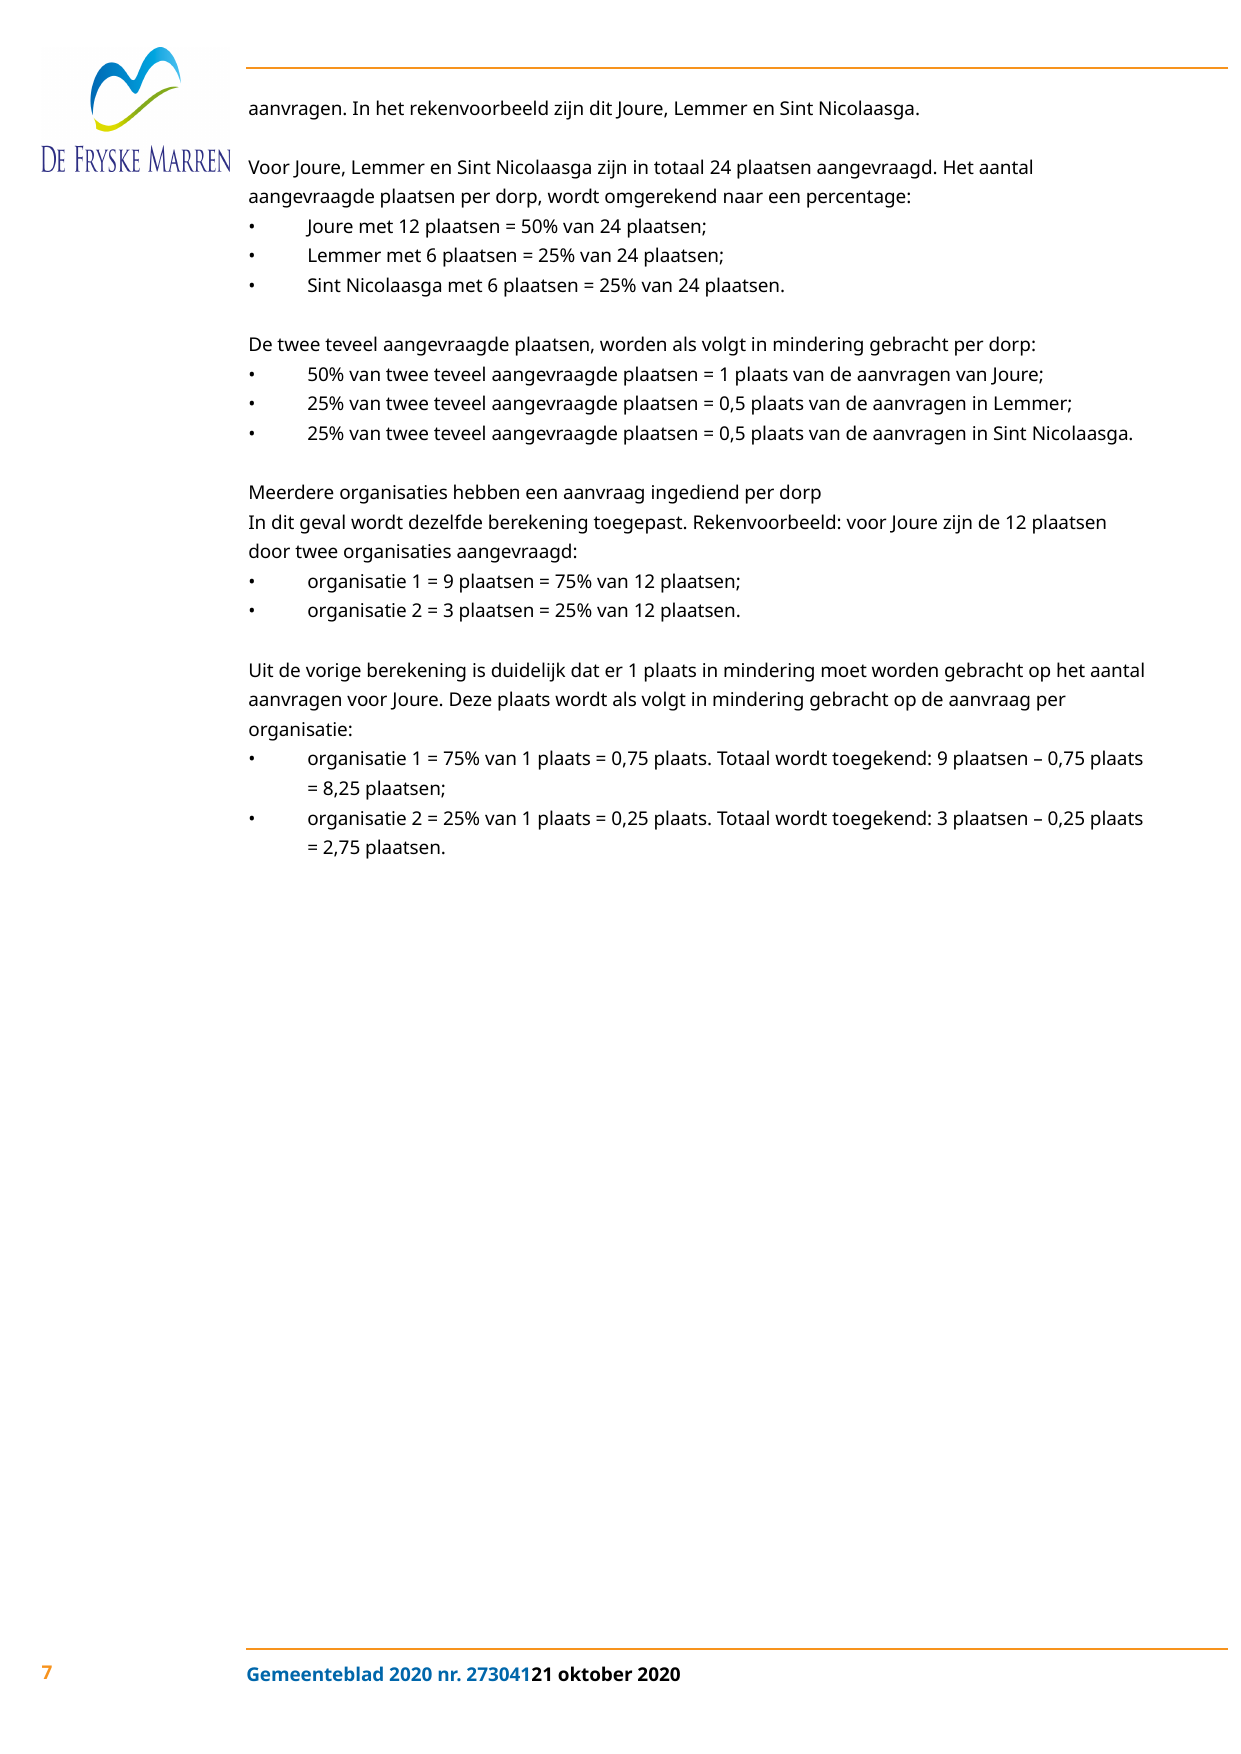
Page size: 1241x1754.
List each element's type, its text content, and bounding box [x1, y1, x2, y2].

list Lemmer met 6 plaatsen = 25% van 24 plaatsen; [248, 243, 1152, 268]
list 25% van twee teveel aangevraagde plaatsen = 0,5 plaats van de aanvragen in Sint Nicolaasga. [248, 420, 1152, 446]
list 25% van twee teveel aangevraagde plaatsen = 0,5 plaats van de aanvragen in Lemmer; [248, 391, 1152, 416]
text Voor Joure, Lemmer en Sint Nicolaasga zijn in totaal 24 plaatsen aangevraagd. Het aantal aangevraagde plaatsen per dorp, wordt omgerekend naar een percentage: [248, 154, 1152, 209]
text De twee teveel aangevraagde plaatsen, worden als volgt in mindering gebracht per dorp: [248, 331, 1152, 357]
list organisatie 2 = 25% van 1 plaats = 0,25 plaats. Totaal wordt toegekend: 3 plaatsen – 0,25 plaats = 2,75 plaatsen. [248, 805, 1152, 860]
text Meerdere organisaties hebben een aanvraag ingediend per dorp [248, 479, 1152, 505]
list Joure met 12 plaatsen = 50% van 24 plaatsen; [248, 213, 1152, 239]
list organisatie 1 = 75% van 1 plaats = 0,75 plaats. Totaal wordt toegekend: 9 plaatsen – 0,75 plaats = 8,25 plaatsen; [248, 746, 1152, 801]
list organisatie 2 = 3 plaatsen = 25% van 12 plaatsen. [248, 598, 1152, 623]
text aanvragen. In het rekenvoorbeeld zijn dit Joure, Lemmer en Sint Nicolaasga. [248, 95, 1152, 121]
list Sint Nicolaasga met 6 plaatsen = 25% van 24 plaatsen. [248, 272, 1152, 298]
text Uit de vorige berekening is duidelijk dat er 1 plaats in mindering moet worden gebracht op het aantal aanvragen voor Joure. Deze plaats wordt als volgt in mindering gebracht op de aanvraag per organisatie: [248, 657, 1152, 742]
list 50% van twee teveel aangevraagde plaatsen = 1 plaats van de aanvragen van Joure; [248, 361, 1152, 387]
list organisatie 1 = 9 plaatsen = 75% van 12 plaatsen; [248, 568, 1152, 594]
text In dit geval wordt dezelfde berekening toegepast. Rekenvoorbeeld: voor Joure zijn de 12 plaatsen door twee organisaties aangevraagd: [248, 509, 1152, 564]
picture [41, 47, 231, 172]
